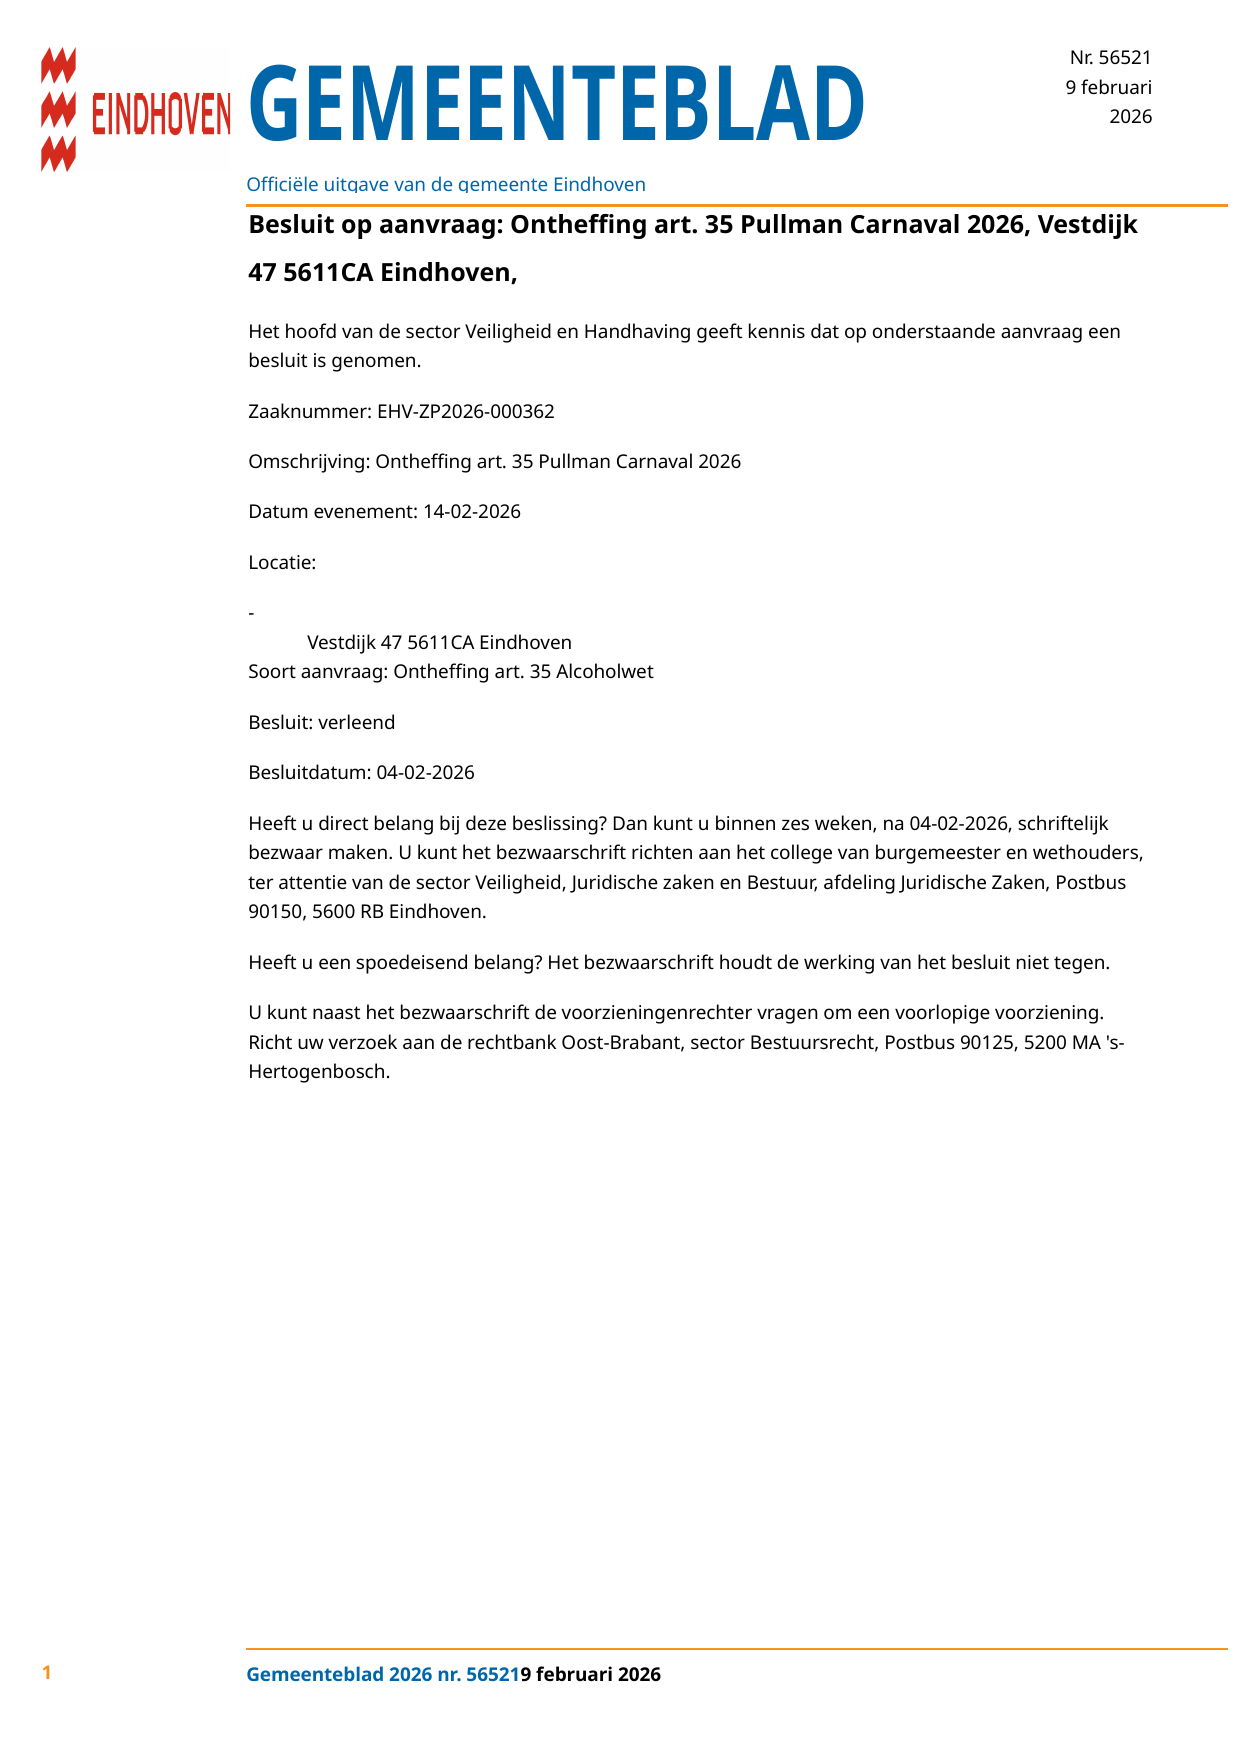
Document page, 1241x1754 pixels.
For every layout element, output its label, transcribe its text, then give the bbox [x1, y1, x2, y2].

text Heeft u een spoedeisend belang? Het bezwaarschrift houdt de werking van het besluit niet tegen. [248, 949, 1152, 975]
text Heeft u direct belang bij deze beslissing? Dan kunt u binnen zes weken, na 04-02-2026, schriftelijk bezwaar maken. U kunt het bezwaarschrift richten aan het college van burgemeester en wethouders, ter attentie van de sector Veiligheid, Juridische zaken en Bestuur, afdeling Juridische Zaken, Postbus 90150, 5600 RB Eindhoven. [248, 810, 1152, 924]
text Besluit op aanvraag: Ontheffing art. 35 Pullman Carnaval 2026, Vestdijk 47 5611CA Eindhoven, [248, 207, 1152, 288]
text Zaaknummer: EHV-ZP2026-000362 [248, 398, 1152, 424]
text Besluit: verleend [248, 709, 1152, 735]
text Locatie: [248, 549, 1152, 575]
picture [41, 47, 231, 172]
text Datum evenement: 14-02-2026 [248, 499, 1152, 524]
text Besluitdatum: 04-02-2026 [248, 759, 1152, 785]
text Soort aanvraag: Ontheffing art. 35 Alcoholwet [248, 659, 1152, 684]
text Het hoofd van de sector Veiligheid en Handhaving geeft kennis dat op onderstaande aanvraag een besluit is genomen. [248, 318, 1152, 373]
text Omschrijving: Ontheffing art. 35 Pullman Carnaval 2026 [248, 448, 1152, 474]
text U kunt naast het bezwaarschrift de voorzieningenrechter vragen om een voorlopige voorziening. Richt uw verzoek aan de rechtbank Oost-Brabant, sector Bestuursrecht, Postbus 90125, 5200 MA 's-Hertogenbosch. [248, 999, 1152, 1084]
list Vestdijk 47 5611CA Eindhoven [248, 629, 1152, 655]
